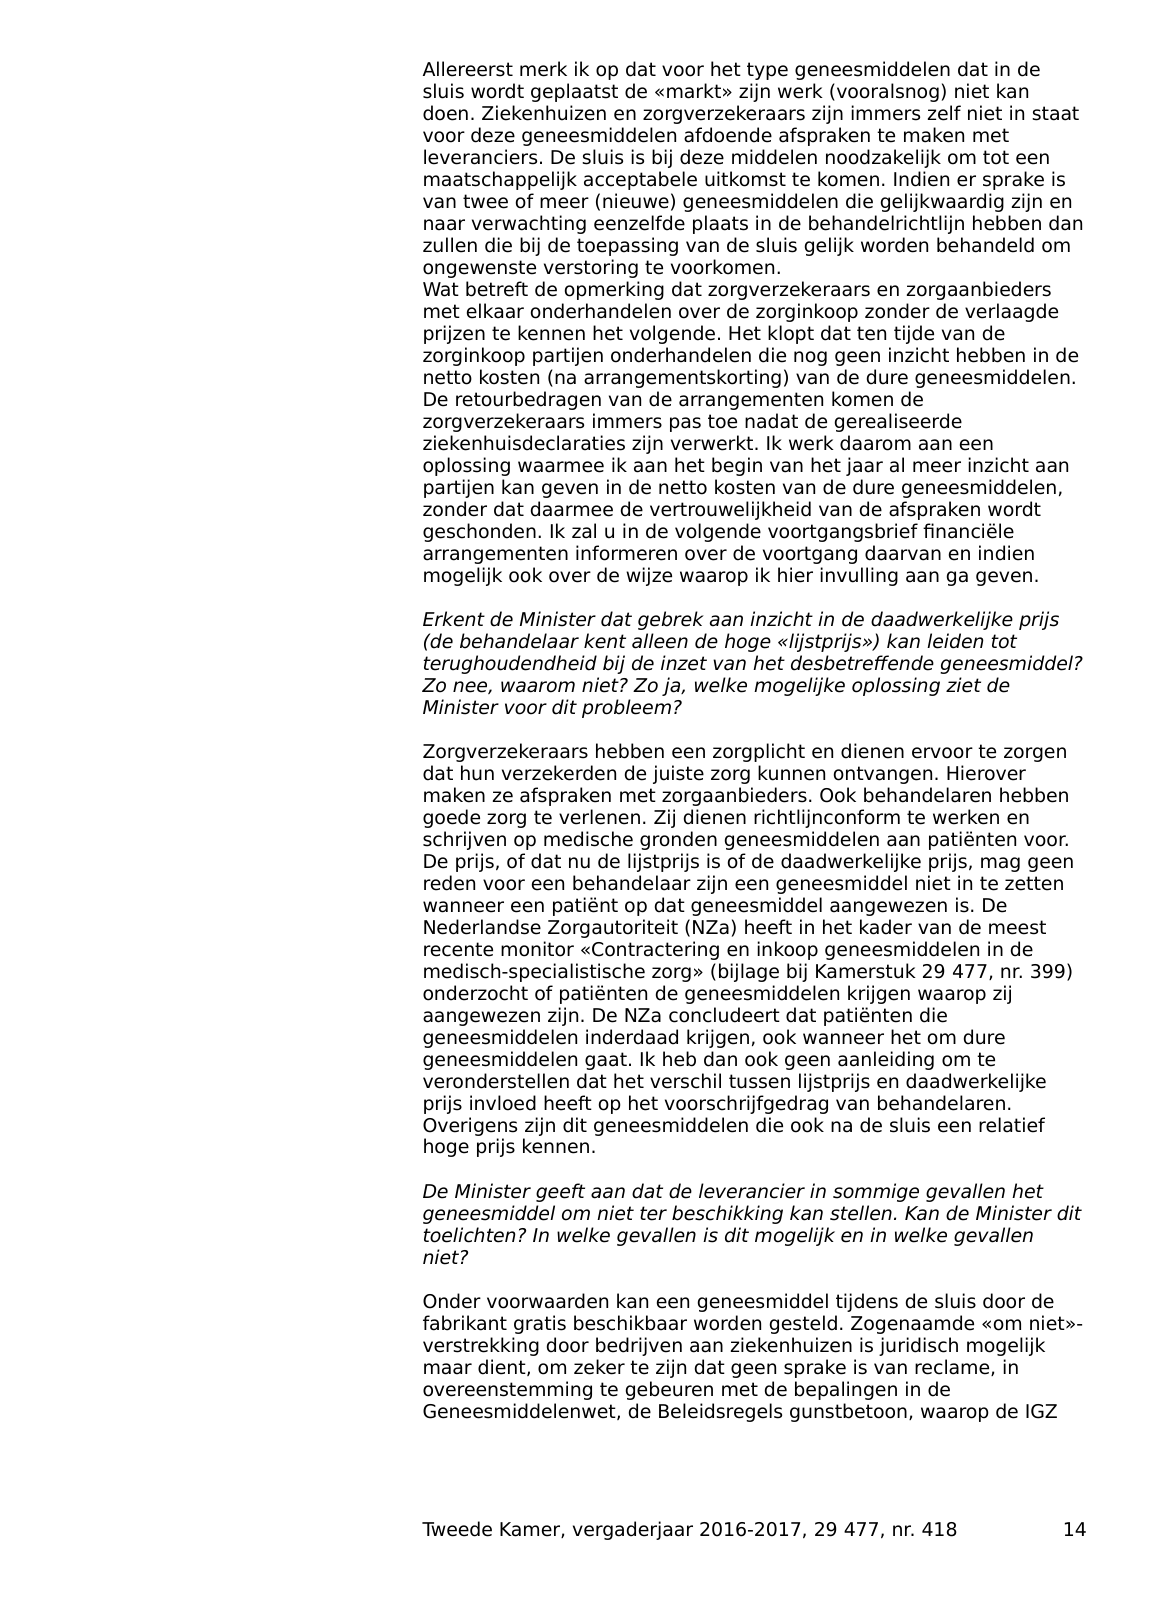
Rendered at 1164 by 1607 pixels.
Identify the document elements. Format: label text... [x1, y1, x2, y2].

text Zorgverzekeraars hebben een zorgplicht en dienen ervoor te zorgen dat hun verzekerden de juiste zorg kunnen ontvangen. Hierover maken ze afspraken met zorgaanbieders. Ook behandelaren hebben goede zorg te verlenen. Zij dienen richtlijnconform te werken en schrijven op medische gronden geneesmiddelen aan patiënten voor. De prijs, of dat nu de lijstprijs is of de daadwerkelijke prijs, mag geen reden voor een behandelaar zijn een geneesmiddel niet in te zetten wanneer een patiënt op dat geneesmiddel aangewezen is. De Nederlandse Zorgautoriteit (NZa) heeft in het kader van de meest recente monitor «Contractering en inkoop geneesmiddelen in de medisch-specialistische zorg» (bijlage bij Kamerstuk 29 477, nr. 399) onderzocht of patiënten de geneesmiddelen krijgen waarop zij aangewezen zijn. De NZa concludeert dat patiënten die geneesmiddelen inderdaad krijgen, ook wanneer het om dure geneesmiddelen gaat. Ik heb dan ook geen aanleiding om te veronderstellen dat het verschil tussen lijstprijs en daadwerkelijke prijs invloed heeft op het voorschrijfgedrag van behandelaren. Overigens zijn dit geneesmiddelen die ook na de sluis een relatief hoge prijs kennen. [422, 741, 1087, 1158]
text Wat betreft de opmerking dat zorgverzekeraars en zorgaanbieders met elkaar onderhandelen over de zorginkoop zonder de verlaagde prijzen te kennen het volgende. Het klopt dat ten tijde van de zorginkoop partijen onderhandelen die nog geen inzicht hebben in de netto kosten (na arrangementskorting) van de dure geneesmiddelen. De retourbedragen van de arrangementen komen de zorgverzekeraars immers pas toe nadat de gerealiseerde ziekenhuisdeclaraties zijn verwerkt. Ik werk daarom aan een oplossing waarmee ik aan het begin van het jaar al meer inzicht aan partijen kan geven in de netto kosten van de dure geneesmiddelen, zonder dat daarmee de vertrouwelijkheid van de afspraken wordt geschonden. Ik zal u in de volgende voortgangsbrief financiële arrangementen informeren over de voortgang daarvan en indien mogelijk ook over de wijze waarop ik hier invulling aan ga geven. [422, 279, 1087, 587]
text Allereerst merk ik op dat voor het type geneesmiddelen dat in de sluis wordt geplaatst de «markt» zijn werk (vooralsnog) niet kan doen. Ziekenhuizen en zorgverzekeraars zijn immers zelf niet in staat voor deze geneesmiddelen afdoende afspraken te maken met leveranciers. De sluis is bij deze middelen noodzakelijk om tot een maatschappelijk acceptabele uitkomst te komen. Indien er sprake is van twee of meer (nieuwe) geneesmiddelen die gelijkwaardig zijn en naar verwachting eenzelfde plaats in de behandelrichtlijn hebben dan zullen die bij de toepassing van de sluis gelijk worden behandeld om ongewenste verstoring te voorkomen. [422, 59, 1087, 279]
text Erkent de Minister dat gebrek aan inzicht in de daadwerkelijke prijs (de behandelaar kent alleen de hoge «lijstprijs») kan leiden tot terughoudendheid bij de inzet van het desbetreffende geneesmiddel? Zo nee, waarom niet? Zo ja, welke mogelijke oplossing ziet de Minister voor dit probleem? [422, 609, 1087, 719]
text Onder voorwaarden kan een geneesmiddel tijdens de sluis door de fabrikant gratis beschikbaar worden gesteld. Zogenaamde «om niet»-verstrekking door bedrijven aan ziekenhuizen is juridisch mogelijk maar dient, om zeker te zijn dat geen sprake is van reclame, in overeenstemming te gebeuren met de bepalingen in de Geneesmiddelenwet, de Beleidsregels gunstbetoon, waarop de IGZ [422, 1291, 1087, 1423]
text De Minister geeft aan dat de leverancier in sommige gevallen het geneesmiddel om niet ter beschikking kan stellen. Kan de Minister dit toelichten? In welke gevallen is dit mogelijk en in welke gevallen niet? [422, 1181, 1087, 1268]
